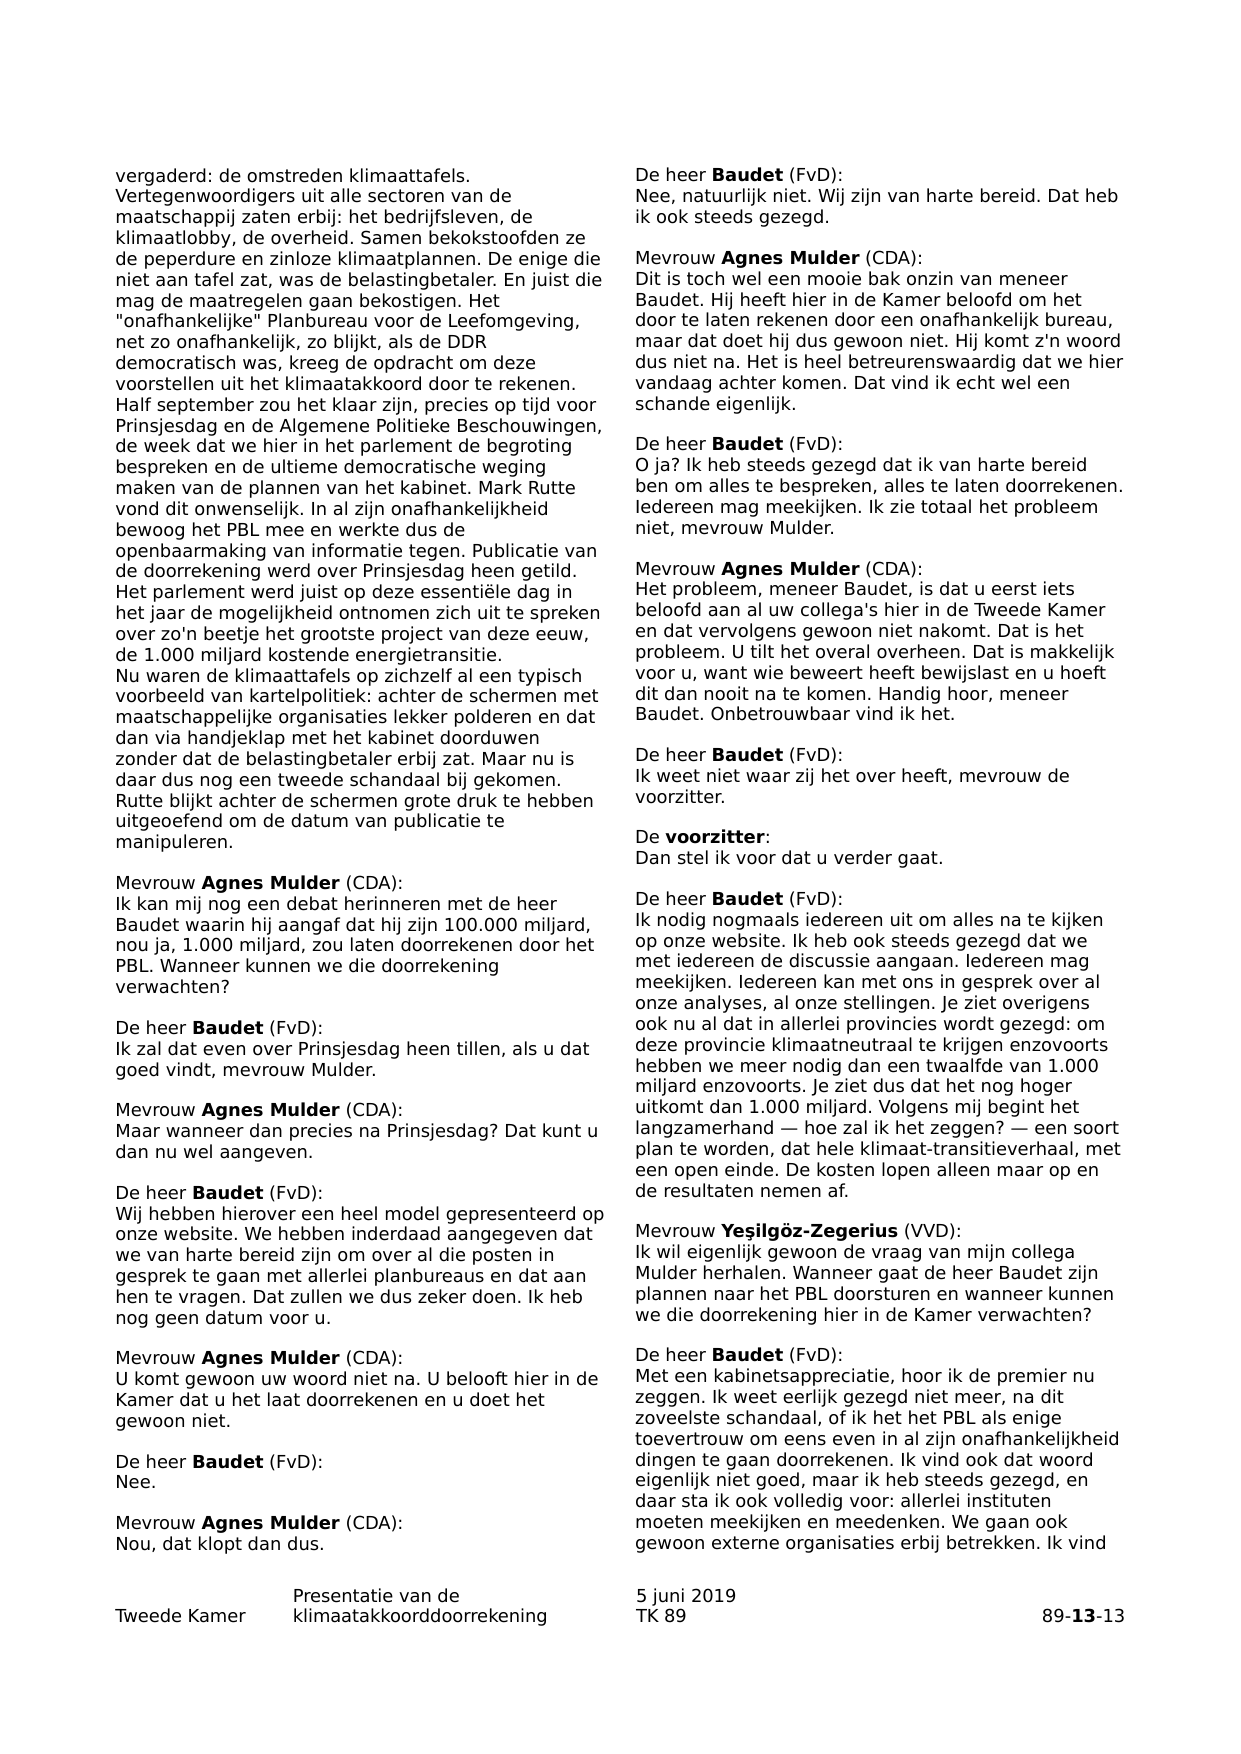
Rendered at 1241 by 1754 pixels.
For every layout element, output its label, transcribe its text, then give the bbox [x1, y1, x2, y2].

text De heer Baudet (FvD): [635, 1345, 1125, 1366]
text De heer Baudet (FvD): [115, 1018, 605, 1038]
text De voorzitter: [635, 827, 1125, 848]
text Nu waren de klimaattafels op zichzelf al een typisch voorbeeld van kartelpolitiek: achter de schermen met maatschappelijke organisaties lekker polderen en dat dan via handjeklap met het kabinet doorduwen zonder dat de belastingbetaler erbij zat. Maar nu is daar dus nog een tweede schandaal bij gekomen. Rutte blijkt achter de schermen grote druk te hebben uitgeoefend om de datum van publicatie te manipuleren. [115, 665, 605, 853]
text De heer Baudet (FvD): [115, 1182, 605, 1203]
text Nee. [115, 1472, 605, 1493]
text Ik kan mij nog een debat herinneren met de heer Baudet waarin hij aangaf dat hij zijn 100.000 miljard, nou ja, 1.000 miljard, zou laten doorrekenen door het PBL. Wanneer kunnen we die doorrekening verwachten? [115, 893, 605, 998]
text U komt gewoon uw woord niet na. U belooft hier in de Kamer dat u het laat doorrekenen en u doet het gewoon niet. [115, 1369, 605, 1431]
text Mevrouw Agnes Mulder (CDA): [635, 558, 1125, 579]
text Mevrouw Yeşilgöz-Zegerius (VVD): [635, 1221, 1125, 1242]
text Nee, natuurlijk niet. Wij zijn van harte bereid. Dat heb ik ook steeds gezegd. [635, 186, 1125, 228]
text De heer Baudet (FvD): [115, 1451, 605, 1472]
text vergaderd: de omstreden klimaattafels. Vertegenwoordigers uit alle sectoren van de maatschappij zaten erbij: het bedrijfsleven, de klimaatlobby, de overheid. Samen bekokstoofden ze de peperdure en zinloze klimaatplannen. De enige die niet aan tafel zat, was de belastingbetaler. En juist die mag de maatregelen gaan bekostigen. Het "onafhankelijke" Planbureau voor de Leefomgeving, net zo onafhankelijk, zo blijkt, als de DDR democratisch was, kreeg de opdracht om deze voorstellen uit het klimaatakkoord door te rekenen. Half september zou het klaar zijn, precies op tijd voor Prinsjesdag en de Algemene Politieke Beschouwingen, de week dat we hier in het parlement de begroting bespreken en de ultieme democratische weging maken van de plannen van het kabinet. Mark Rutte vond dit onwenselijk. In al zijn onafhankelijkheid bewoog het PBL mee en werkte dus de openbaarmaking van informatie tegen. Publicatie van de doorrekening werd over Prinsjesdag heen getild. Het parlement werd juist op deze essentiële dag in het jaar de mogelijkheid ontnomen zich uit te spreken over zo'n beetje het grootste project van deze eeuw, de 1.000 miljard kostende energietransitie. [115, 165, 605, 665]
text Mevrouw Agnes Mulder (CDA): [635, 248, 1125, 268]
text De heer Baudet (FvD): [635, 165, 1125, 186]
text Mevrouw Agnes Mulder (CDA): [115, 1100, 605, 1121]
text Met een kabinetsappreciatie, hoor ik de premier nu zeggen. Ik weet eerlijk gezegd niet meer, na dit zoveelste schandaal, of ik het het PBL als enige toevertrouw om eens even in al zijn onafhankelijkheid dingen te gaan doorrekenen. Ik vind ook dat woord eigenlijk niet goed, maar ik heb steeds gezegd, en daar sta ik ook volledig voor: allerlei instituten moeten meekijken en meedenken. We gaan ook gewoon externe organisaties erbij betrekken. Ik vind [635, 1366, 1125, 1553]
text Het probleem, meneer Baudet, is dat u eerst iets beloofd aan al uw collega's hier in de Tweede Kamer en dat vervolgens gewoon niet nakomt. Dat is het probleem. U tilt het overal overheen. Dat is makkelijk voor u, want wie beweert heeft bewijslast en u hoeft dit dan nooit na te komen. Handig hoor, meneer Baudet. Onbetrouwbaar vind ik het. [635, 579, 1125, 725]
text Ik wil eigenlijk gewoon de vraag van mijn collega Mulder herhalen. Wanneer gaat de heer Baudet zijn plannen naar het PBL doorsturen en wanneer kunnen we die doorrekening hier in de Kamer verwachten? [635, 1242, 1125, 1325]
text De heer Baudet (FvD): [635, 889, 1125, 909]
text Mevrouw Agnes Mulder (CDA): [115, 1513, 605, 1534]
text O ja? Ik heb steeds gezegd dat ik van harte bereid ben om alles te bespreken, alles te laten doorrekenen. Iedereen mag meekijken. Ik zie totaal het probleem niet, mevrouw Mulder. [635, 455, 1125, 538]
text Dan stel ik voor dat u verder gaat. [635, 848, 1125, 869]
text De heer Baudet (FvD): [635, 434, 1125, 455]
text Mevrouw Agnes Mulder (CDA): [115, 873, 605, 893]
text Nou, dat klopt dan dus. [115, 1534, 605, 1554]
text Ik nodig nogmaals iedereen uit om alles na te kijken op onze website. Ik heb ook steeds gezegd dat we met iedereen de discussie aangaan. Iedereen mag meekijken. Iedereen kan met ons in gesprek over al onze analyses, al onze stellingen. Je ziet overigens ook nu al dat in allerlei provincies wordt gezegd: om deze provincie klimaatneutraal te krijgen enzovoorts hebben we meer nodig dan een twaalfde van 1.000 miljard enzovoorts. Je ziet dus dat het nog hoger uitkomt dan 1.000 miljard. Volgens mij begint het langzamerhand — hoe zal ik het zeggen? — een soort plan te worden, dat hele klimaat-transitieverhaal, met een open einde. De kosten lopen alleen maar op en de resultaten nemen af. [635, 909, 1125, 1201]
text Dit is toch wel een mooie bak onzin van meneer Baudet. Hij heeft hier in de Kamer beloofd om het door te laten rekenen door een onafhankelijk bureau, maar dat doet hij dus gewoon niet. Hij komt z'n woord dus niet na. Het is heel betreurenswaardig dat we hier vandaag achter komen. Dat vind ik echt wel een schande eigenlijk. [635, 268, 1125, 414]
text Maar wanneer dan precies na Prinsjesdag? Dat kunt u dan nu wel aangeven. [115, 1121, 605, 1162]
text Mevrouw Agnes Mulder (CDA): [115, 1348, 605, 1369]
text Ik weet niet waar zij het over heeft, mevrouw de voorzitter. [635, 766, 1125, 807]
text De heer Baudet (FvD): [635, 745, 1125, 766]
text Wij hebben hierover een heel model gepresenteerd op onze website. We hebben inderdaad aangegeven dat we van harte bereid zijn om over al die posten in gesprek te gaan met allerlei planbureaus en dat aan hen te vragen. Dat zullen we dus zeker doen. Ik heb nog geen datum voor u. [115, 1203, 605, 1328]
text Ik zal dat even over Prinsjesdag heen tillen, als u dat goed vindt, mevrouw Mulder. [115, 1038, 605, 1080]
